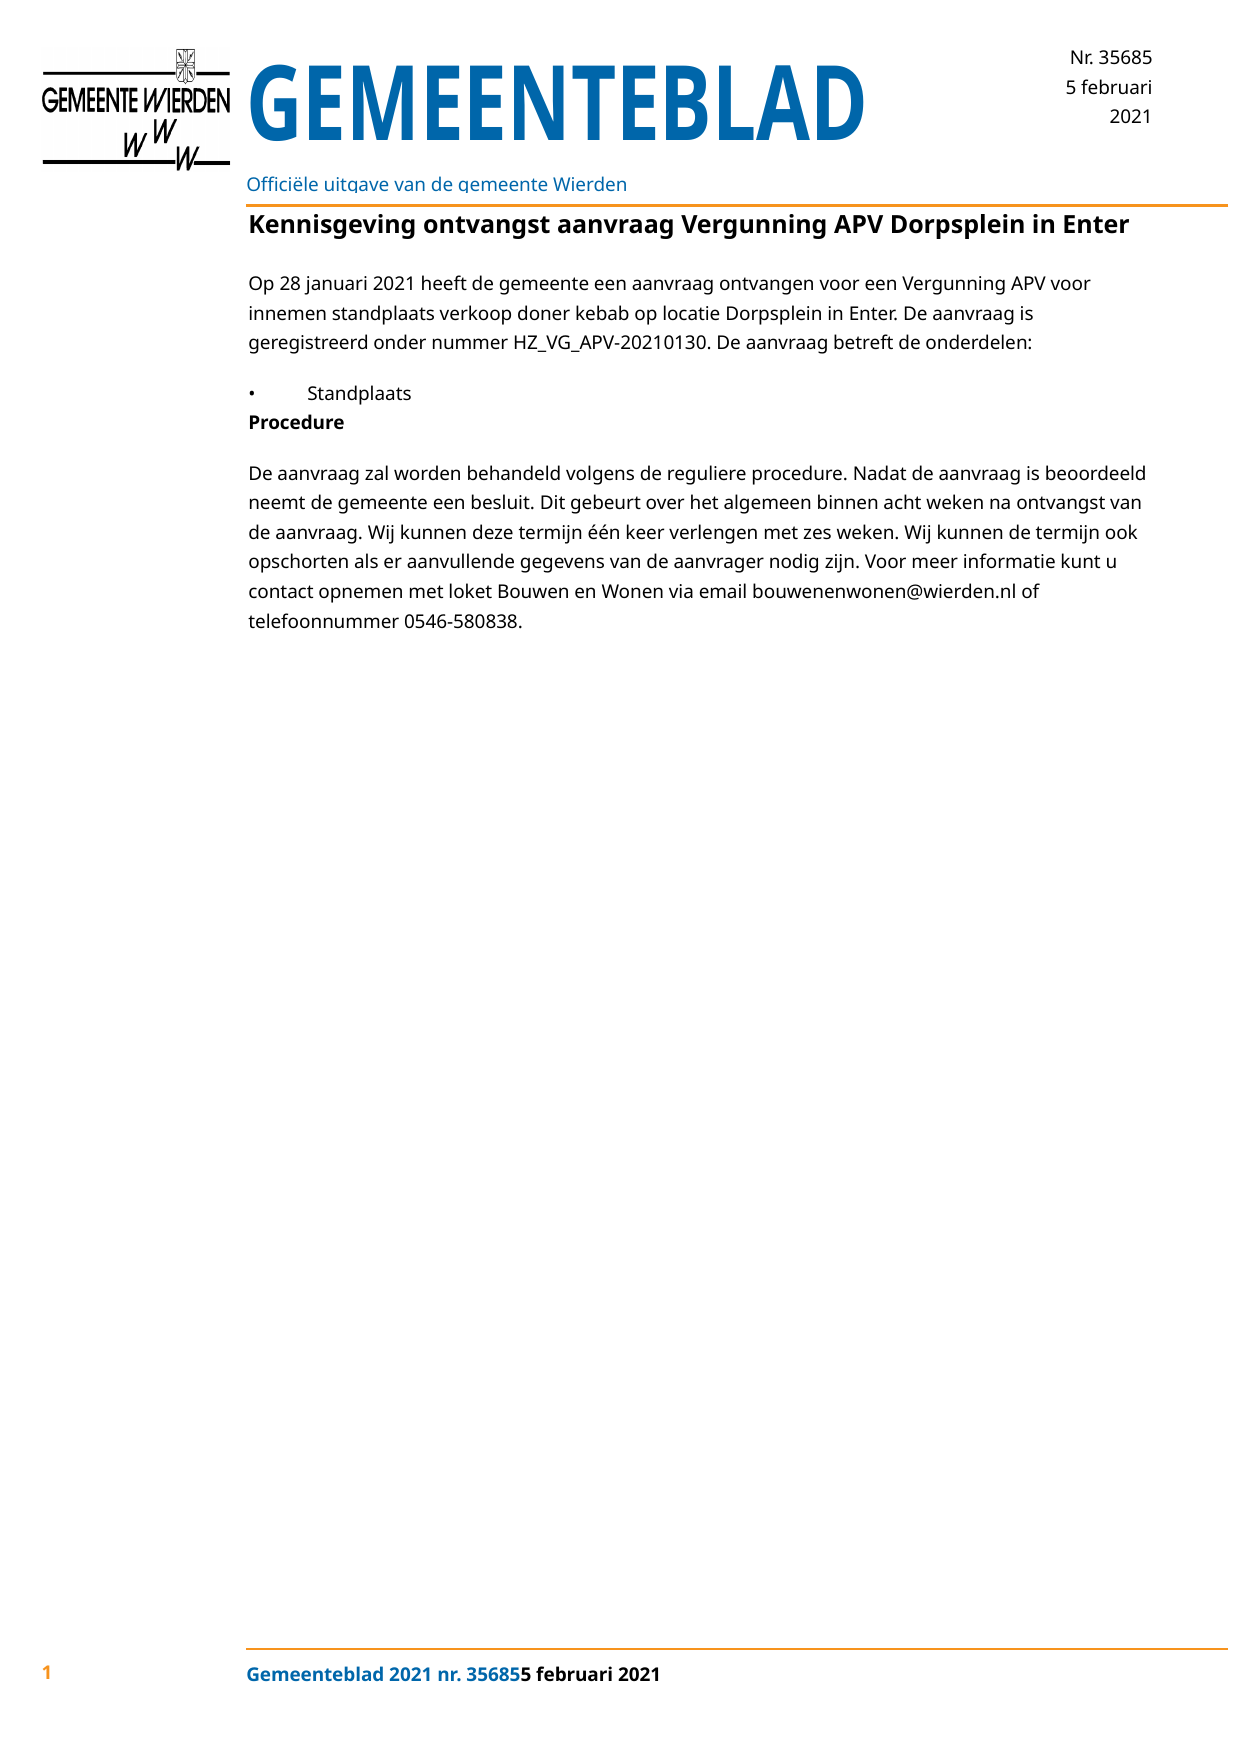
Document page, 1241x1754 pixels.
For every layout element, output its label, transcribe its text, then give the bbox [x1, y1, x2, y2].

text De aanvraag zal worden behandeld volgens de reguliere procedure. Nadat de aanvraag is beoordeeld neemt de gemeente een besluit. Dit gebeurt over het algemeen binnen acht weken na ontvangst van de aanvraag. Wij kunnen deze termijn één keer verlengen met zes weken. Wij kunnen de termijn ook opschorten als er aanvullende gegevens van de aanvrager nodig zijn. Voor meer informatie kunt u contact opnemen met loket Bouwen en Wonen via email bouwenenwonen@wierden.nl of telefoonnummer 0546-580838. [248, 460, 1152, 633]
picture [41, 47, 231, 172]
text Op 28 januari 2021 heeft de gemeente een aanvraag ontvangen voor een Vergunning APV voor innemen standplaats verkoop doner kebab op locatie Dorpsplein in Enter. De aanvraag is geregistreerd onder nummer HZ_VG_APV-20210130. De aanvraag betreft de onderdelen: [248, 270, 1152, 355]
text Kennisgeving ontvangst aanvraag Vergunning APV Dorpsplein in Enter [248, 207, 1152, 241]
text Procedure [248, 409, 1152, 435]
list Standplaats [248, 380, 1152, 406]
